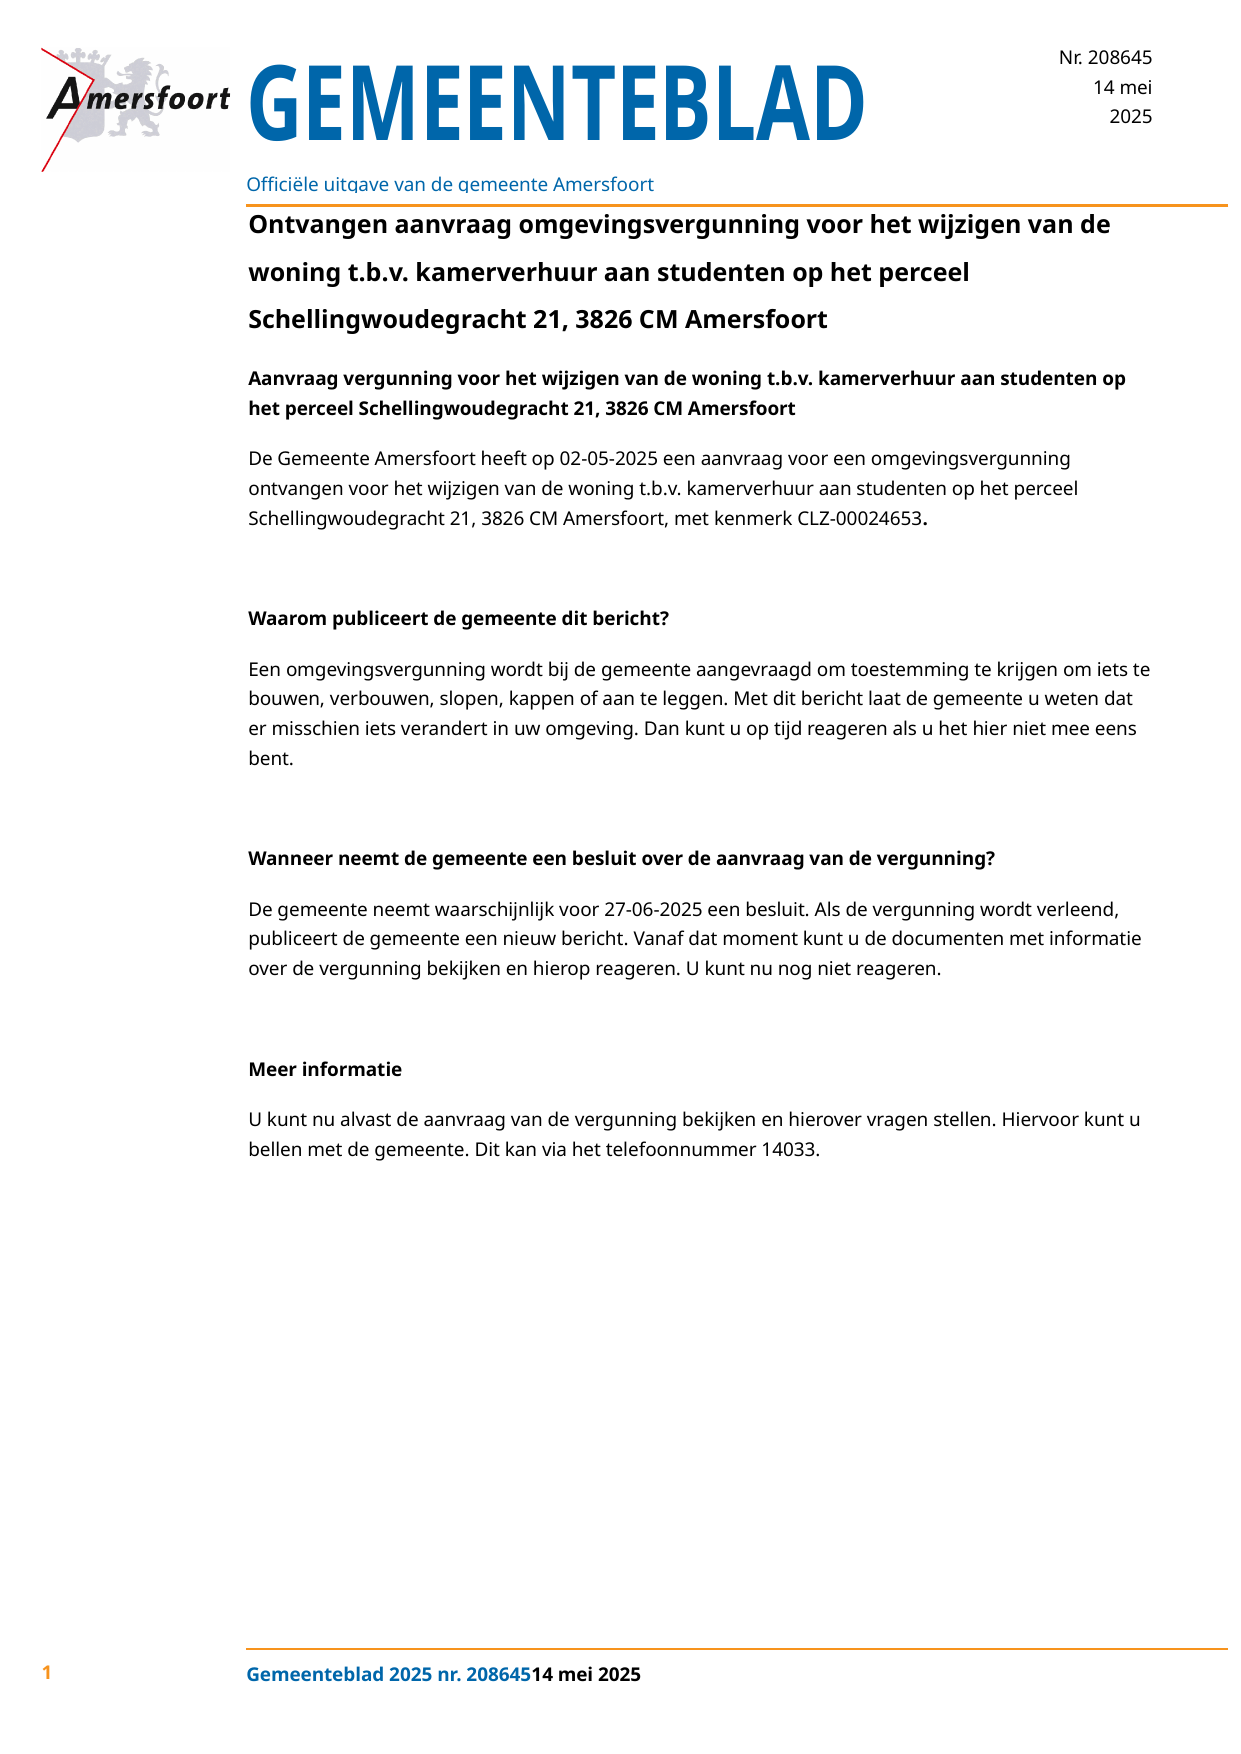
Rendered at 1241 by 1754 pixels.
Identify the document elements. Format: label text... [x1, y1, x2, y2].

text U kunt nu alvast de aanvraag van de vergunning bekijken en hierover vragen stellen. Hiervoor kunt u bellen met de gemeente. Dit kan via het telefoonnummer 14033. [248, 1106, 1152, 1162]
text Wanneer neemt de gemeente een besluit over de aanvraag van de vergunning? [248, 846, 1152, 871]
text De gemeente neemt waarschijnlijk voor 27-06-2025 een besluit. Als de vergunning wordt verleend, publiceert de gemeente een nieuw bericht. Vanaf dat moment kunt u de documenten met informatie over de vergunning bekijken en hierop reageren. U kunt nu nog niet reageren. [248, 896, 1152, 981]
text Een omgevingsvergunning wordt bij de gemeente aangevraagd om toestemming te krijgen om iets te bouwen, verbouwen, slopen, kappen of aan te leggen. Met dit bericht laat de gemeente u weten dat er misschien iets verandert in uw omgeving. Dan kunt u op tijd reageren als u het hier niet mee eens bent. [248, 656, 1152, 770]
text Waarom publiceert de gemeente dit bericht? [248, 606, 1152, 631]
picture [41, 47, 231, 172]
text De Gemeente Amersfoort heeft op 02-05-2025 een aanvraag voor een omgevingsvergunning ontvangen voor het wijzigen van de woning t.b.v. kamerverhuur aan studenten op het perceel Schellingwoudegracht 21, 3826 CM Amersfoort, met kenmerk CLZ-00024653. [248, 446, 1152, 530]
text Aanvraag vergunning voor het wijzigen van de woning t.b.v. kamerverhuur aan studenten op het perceel Schellingwoudegracht 21, 3826 CM Amersfoort [248, 366, 1152, 421]
text Ontvangen aanvraag omgevingsvergunning voor het wijzigen van de woning t.b.v. kamerverhuur aan studenten op het perceel Schellingwoudegracht 21, 3826 CM Amersfoort [248, 207, 1152, 336]
text Meer informatie [248, 1056, 1152, 1082]
